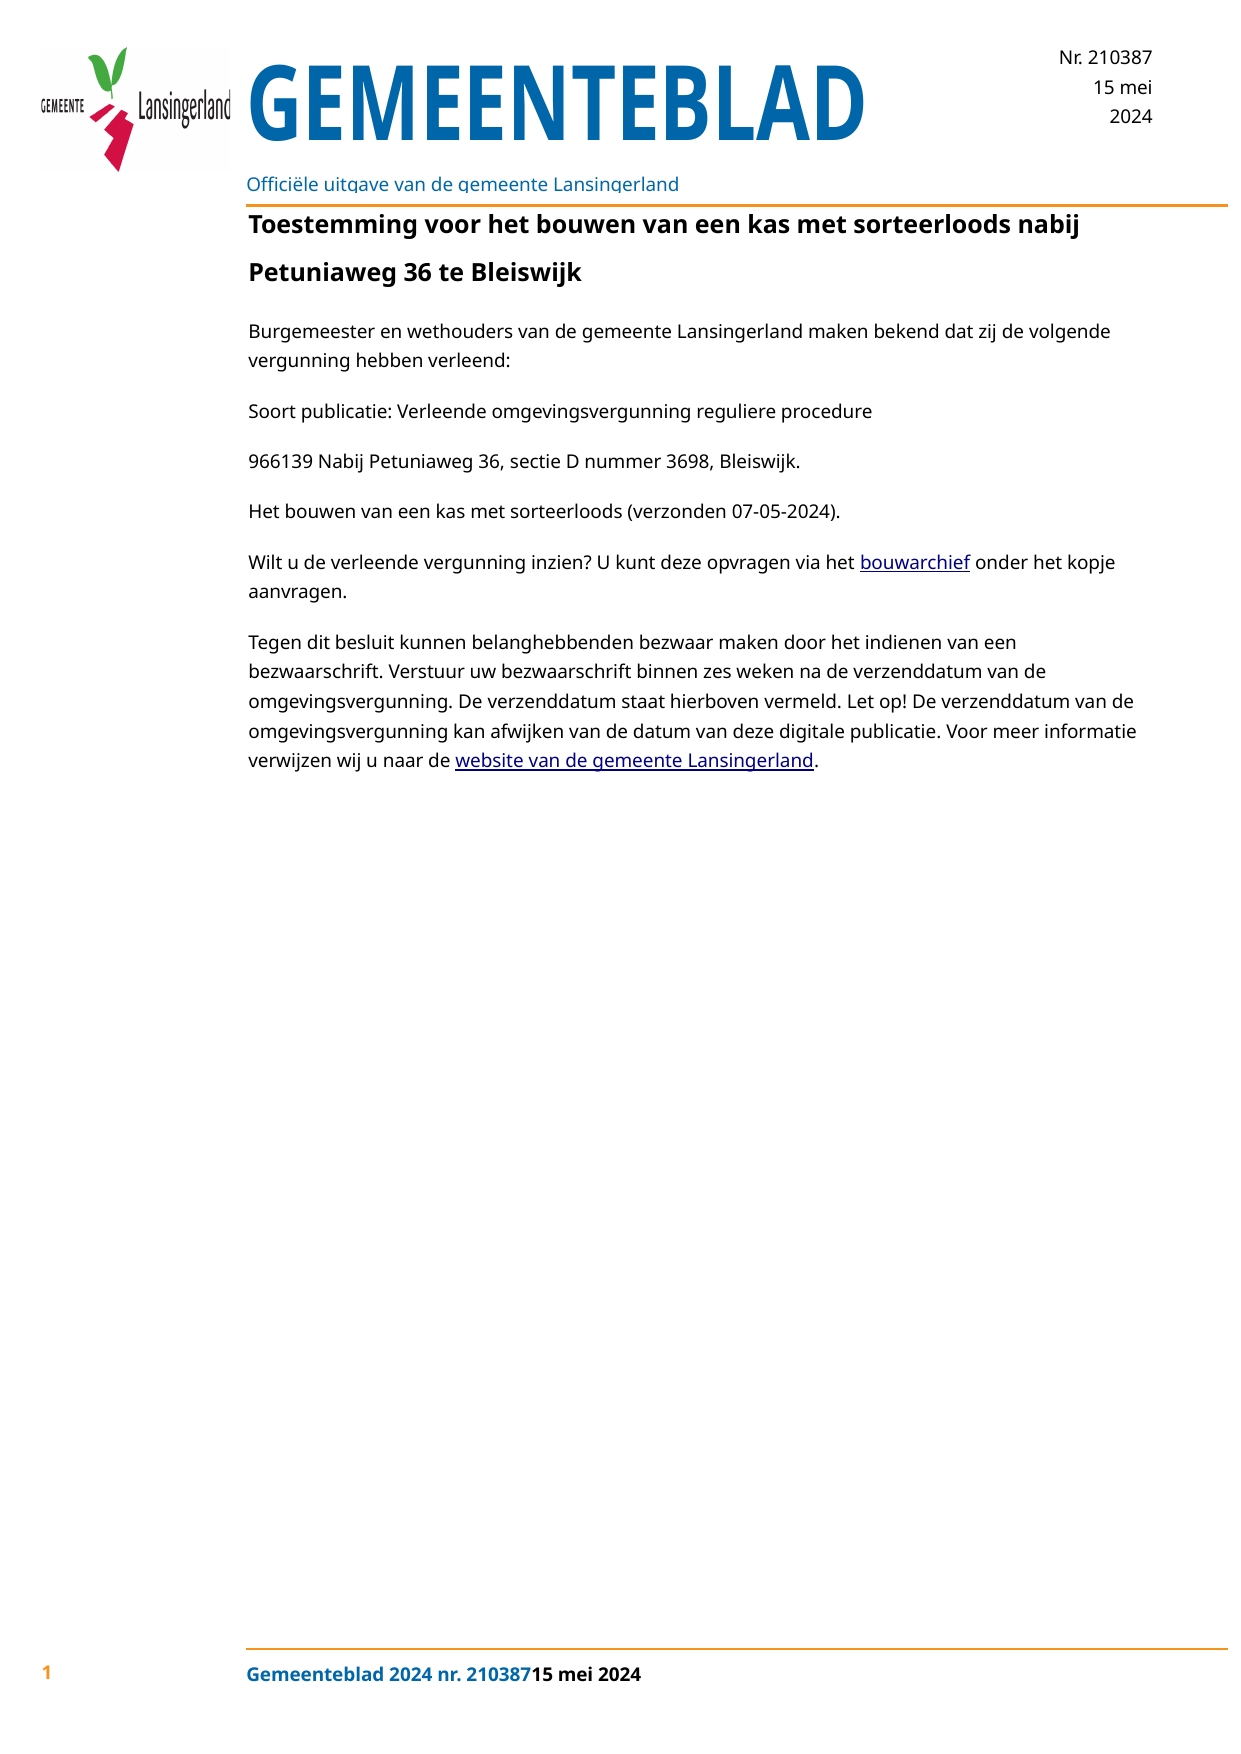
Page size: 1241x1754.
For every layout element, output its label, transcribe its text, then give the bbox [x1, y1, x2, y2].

text 966139 Nabij Petuniaweg 36, sectie D nummer 3698, Bleiswijk. [248, 448, 1152, 474]
text Soort publicatie: Verleende omgevingsvergunning reguliere procedure [248, 398, 1152, 424]
text Toestemming voor het bouwen van een kas met sorteerloods nabij Petuniaweg 36 te Bleiswijk [248, 207, 1152, 288]
text Wilt u de verleende vergunning inzien? U kunt deze opvragen via het bouwarchief onder het kopje aanvragen. [248, 549, 1152, 604]
picture [41, 47, 231, 172]
text Tegen dit besluit kunnen belanghebbenden bezwaar maken door het indienen van een bezwaarschrift. Verstuur uw bezwaarschrift binnen zes weken na de verzenddatum van de omgevingsvergunning. De verzenddatum staat hierboven vermeld. Let op! De verzenddatum van de omgevingsvergunning kan afwijken van de datum van deze digitale publicatie. Voor meer informatie verwijzen wij u naar de website van de gemeente Lansingerland. [248, 629, 1152, 773]
text Burgemeester en wethouders van de gemeente Lansingerland maken bekend dat zij de volgende vergunning hebben verleend: [248, 318, 1152, 373]
text Het bouwen van een kas met sorteerloods (verzonden 07-05-2024). [248, 499, 1152, 524]
